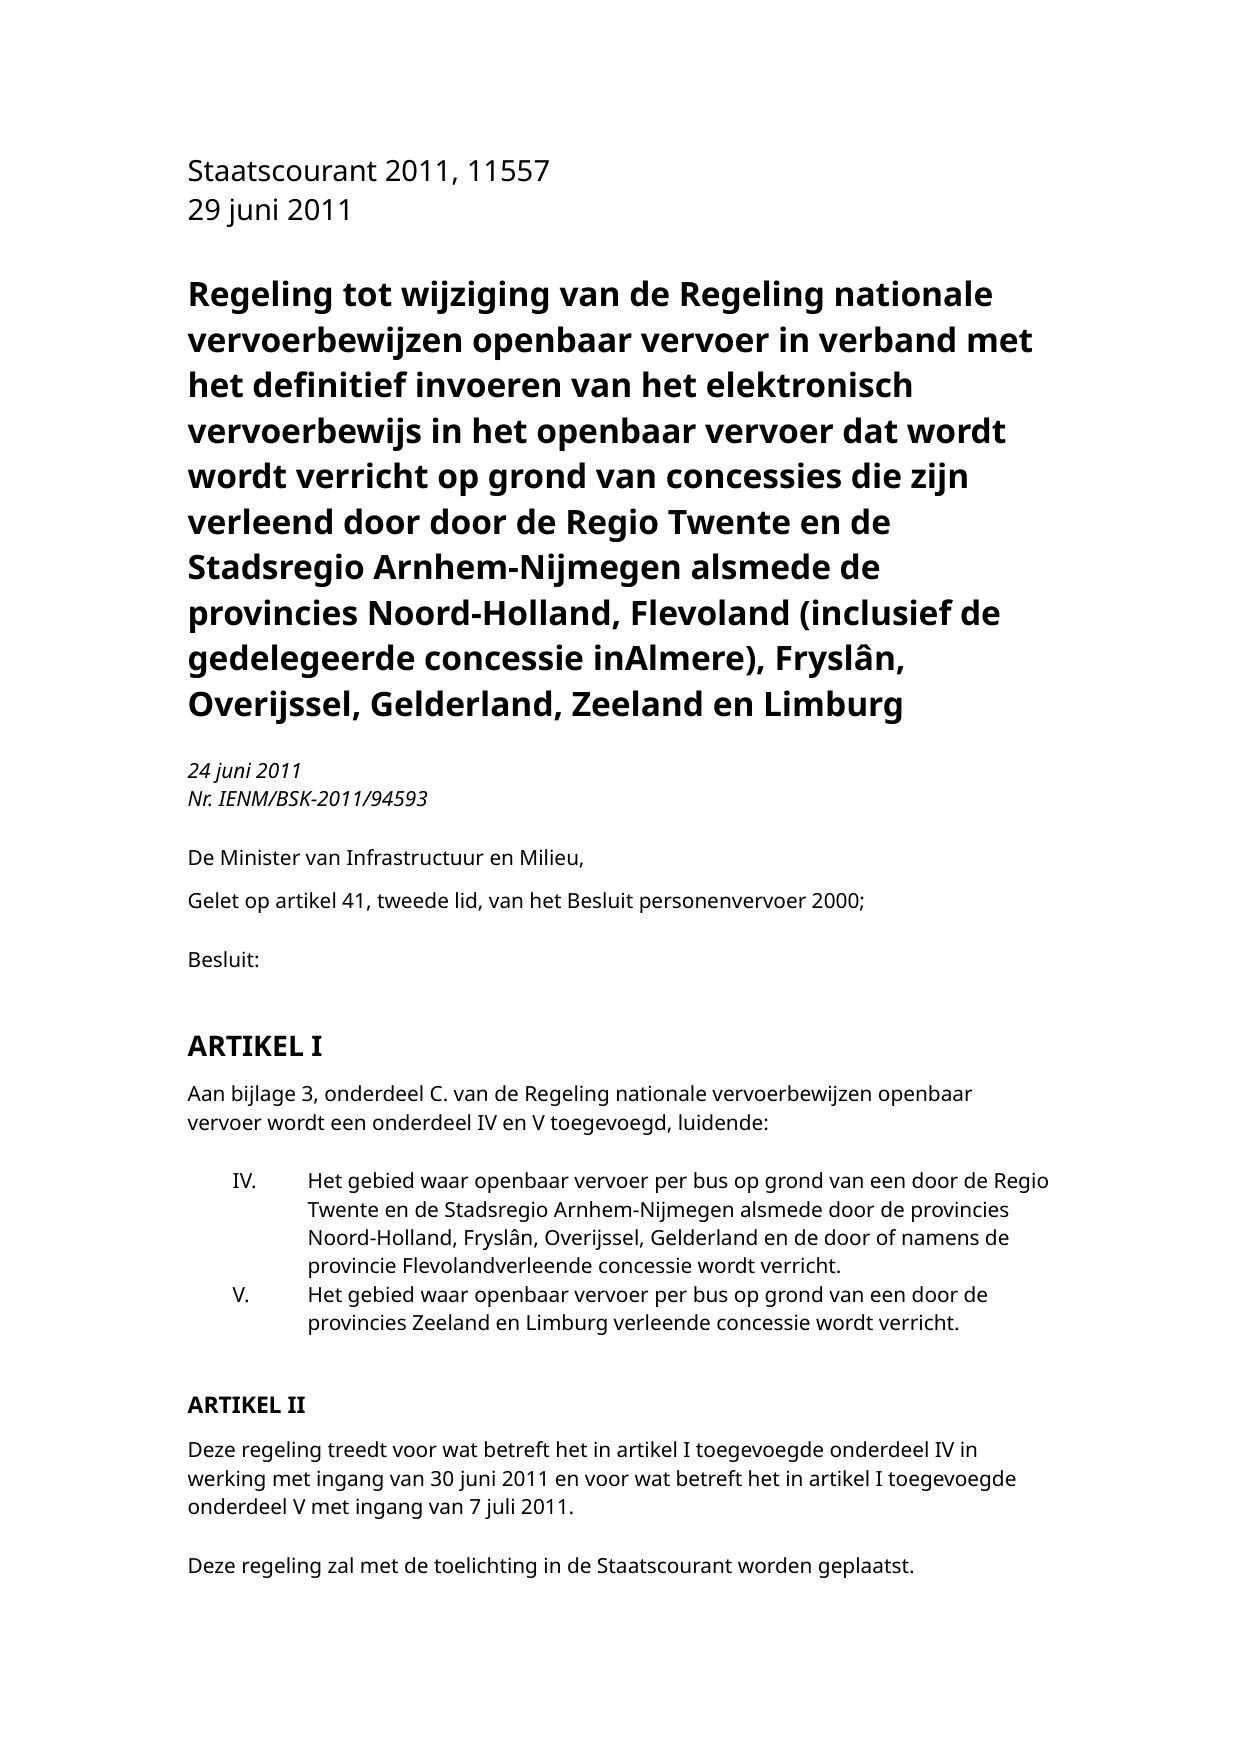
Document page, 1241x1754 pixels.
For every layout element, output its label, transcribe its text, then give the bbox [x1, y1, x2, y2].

list Het gebied waar openbaar vervoer per bus op grond van een door de Regio Twente en de Stadsregio Arnhem-Nijmegen alsmede door de provincies Noord-Holland, Fryslân, Overijssel, Gelderland en de door of namens de provincie Flevolandverleende concessie wordt verricht. [232, 1166, 1053, 1280]
text 29 juni 2011 [187, 190, 1053, 229]
text Deze regeling zal met de toelichting in de Staatscourant worden geplaatst. [187, 1551, 1053, 1579]
list Het gebied waar openbaar vervoer per bus op grond van een door de provincies Zeeland en Limburg verleende concessie wordt verricht. [232, 1280, 1053, 1337]
text Staatscourant 2011, 11557 [187, 150, 1053, 190]
text Besluit: [187, 945, 1053, 973]
text 24 juni 2011 [187, 756, 1053, 784]
subtitle ARTIKEL II [187, 1389, 1053, 1421]
text Deze regeling treedt voor wat betreft het in artikel I toegevoegde onderdeel IV in werking met ingang van 30 juni 2011 en voor wat betreft het in artikel I toegevoegde onderdeel V met ingang van 7 juli 2011. [187, 1436, 1053, 1521]
text Nr. IENM/BSK-2011/94593 [187, 784, 1053, 813]
subtitle Regeling tot wijziging van de Regeling nationale vervoerbewijzen openbaar vervoer in verband met het definitief invoeren van het elektronisch vervoerbewijs in het openbaar vervoer dat wordt wordt verricht op grond van concessies die zijn verleend door door de Regio Twente en de Stadsregio Arnhem-Nijmegen alsmede de provincies Noord-Holland, Flevoland (inclusief de gedelegeerde concessie inAlmere), Fryslân, Overijssel, Gelderland, Zeeland en Limburg [187, 271, 1053, 726]
subtitle ARTIKEL I [187, 1026, 1053, 1064]
text Aan bijlage 3, onderdeel C. van de Regeling nationale vervoerbewijzen openbaar vervoer wordt een onderdeel IV en V toegevoegd, luidende: [187, 1079, 1053, 1136]
text De Minister van Infrastructuur en Milieu, [187, 843, 1053, 871]
text Gelet op artikel 41, tweede lid, van het Besluit personenvervoer 2000; [187, 886, 1053, 915]
